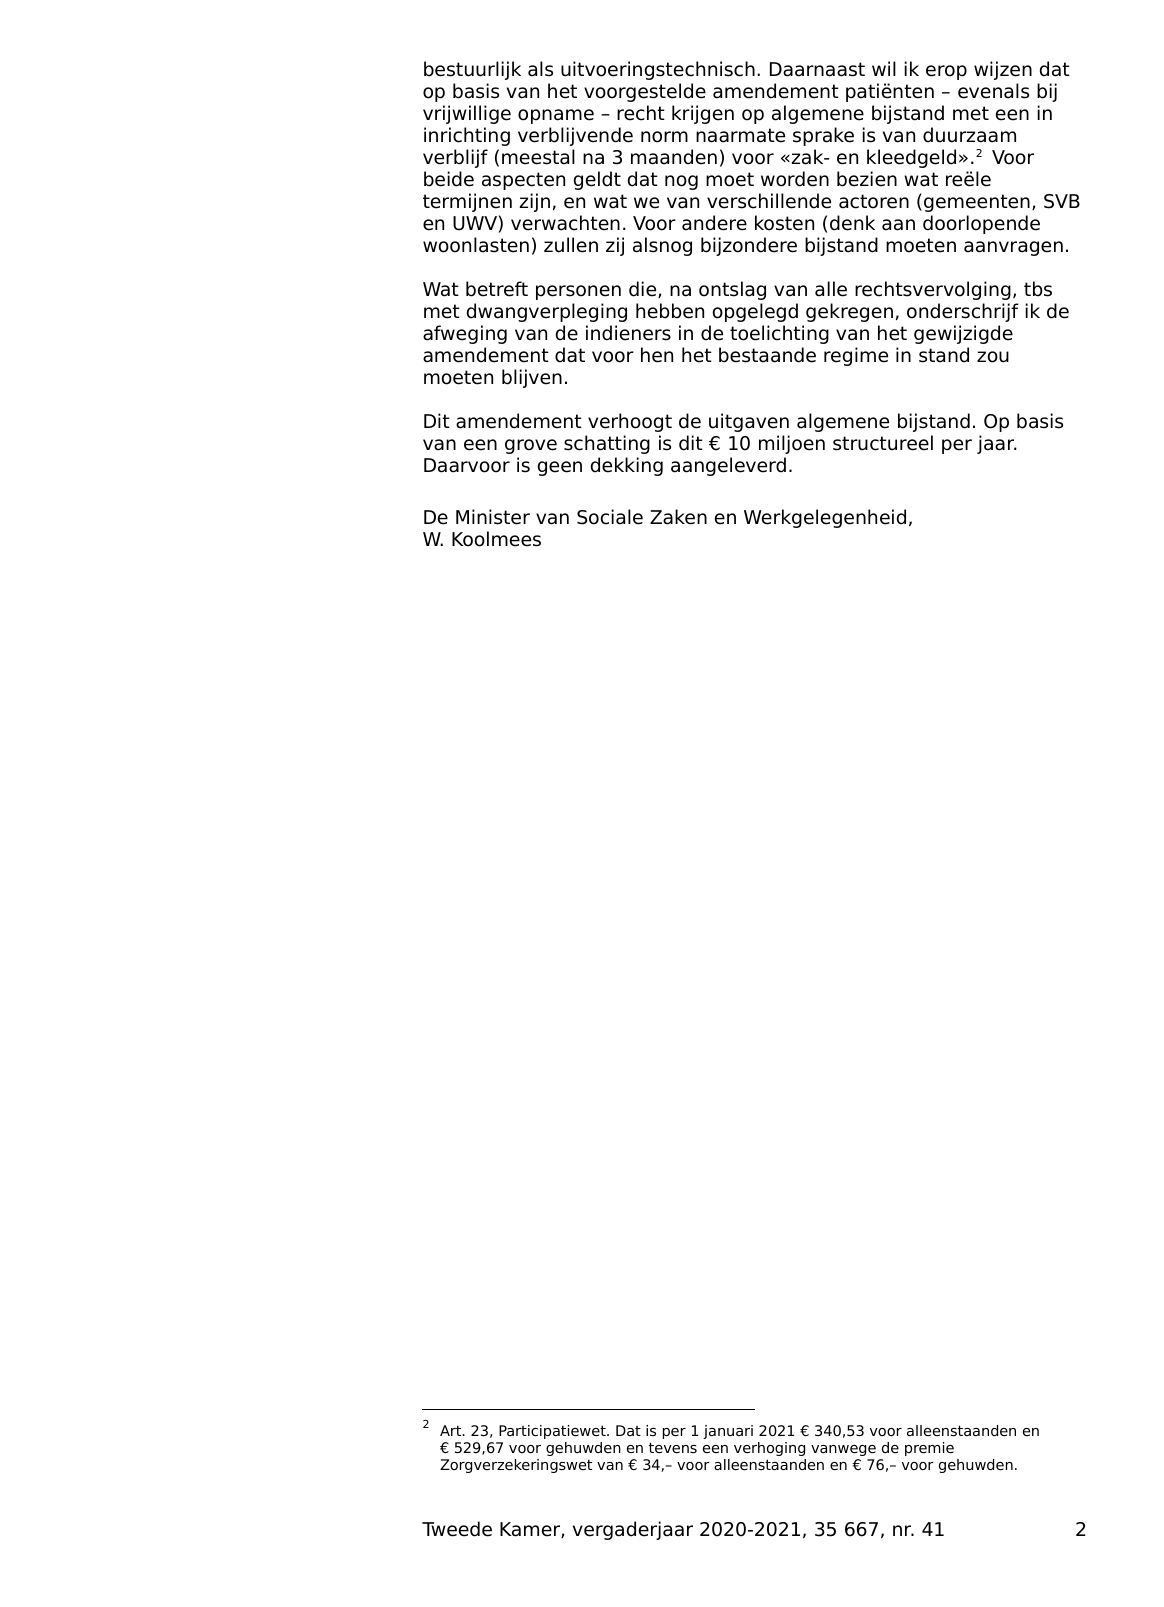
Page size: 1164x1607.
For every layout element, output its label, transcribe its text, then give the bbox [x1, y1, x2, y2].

text De Minister van Sociale Zaken en Werkgelegenheid, W. Koolmees [422, 507, 1087, 551]
text Art. 23, Participatiewet. Dat is per 1 januari 2021 € 340,53 voor alleenstaanden en € 529,67 voor gehuwden en tevens een verhoging vanwege de premie Zorgverzekeringswet van € 34,– voor alleenstaanden en € 76,– voor gehuwden. [422, 1418, 1087, 1474]
text Dit amendement verhoogt de uitgaven algemene bijstand. Op basis van een grove schatting is dit € 10 miljoen structureel per jaar. Daarvoor is geen dekking aangeleverd. [422, 411, 1087, 477]
text bestuurlijk als uitvoeringstechnisch. Daarnaast wil ik erop wijzen dat op basis van het voorgestelde amendement patiënten – evenals bij vrijwillige opname – recht krijgen op algemene bijstand met een in inrichting verblijvende norm naarmate sprake is van duurzaam verblijf (meestal na 3 maanden) voor «zak- en kleedgeld». Voor beide aspecten geldt dat nog moet worden bezien wat reële termijnen zijn, en wat we van verschillende actoren (gemeenten, SVB en UWV) verwachten. Voor andere kosten (denk aan doorlopende woonlasten) zullen zij alsnog bijzondere bijstand moeten aanvragen. [422, 59, 1087, 257]
text Wat betreft personen die, na ontslag van alle rechtsvervolging, tbs met dwangverpleging hebben opgelegd gekregen, onderschrijf ik de afweging van de indieners in de toelichting van het gewijzigde amendement dat voor hen het bestaande regime in stand zou moeten blijven. [422, 279, 1087, 389]
